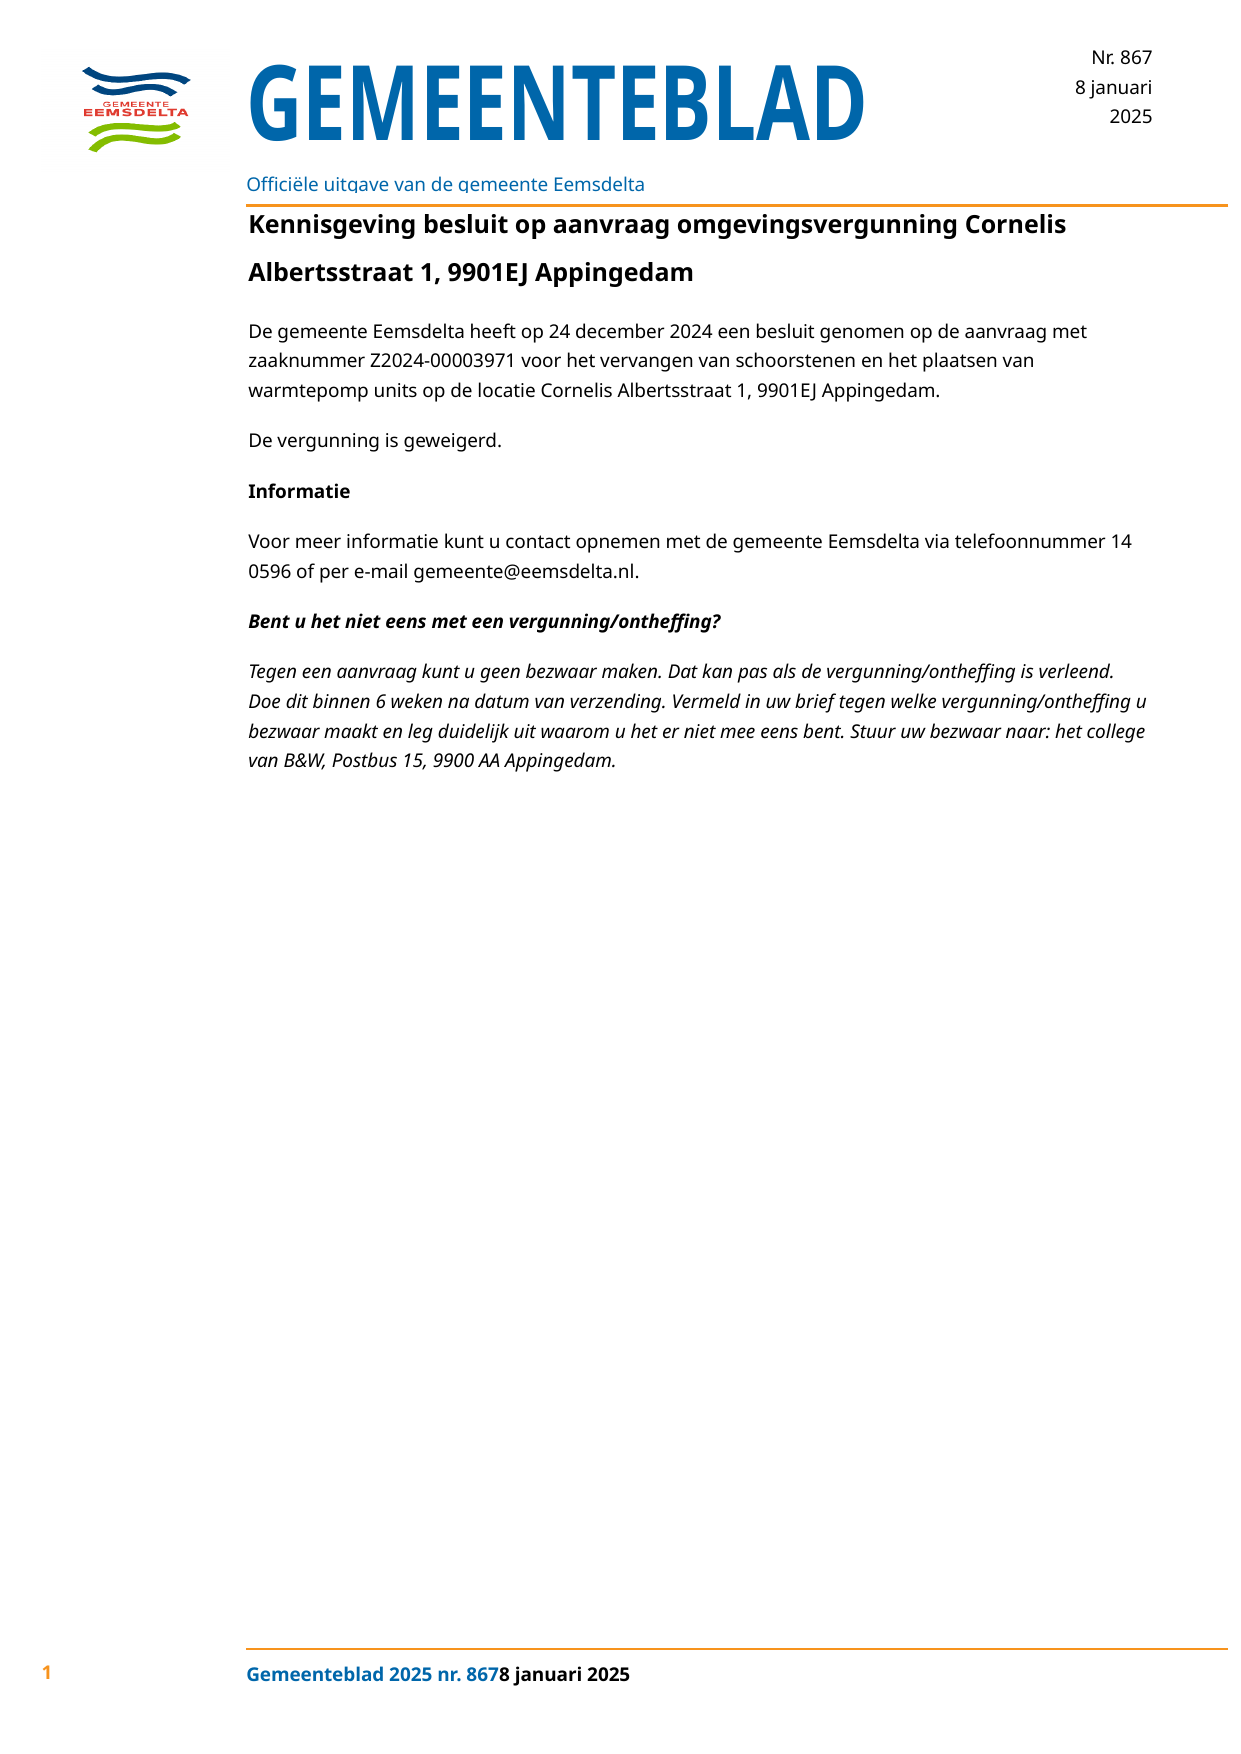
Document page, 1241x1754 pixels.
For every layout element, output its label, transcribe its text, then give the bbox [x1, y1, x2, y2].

text Kennisgeving besluit op aanvraag omgevingsvergunning Cornelis Albertsstraat 1, 9901EJ Appingedam [248, 207, 1152, 288]
text Bent u het niet eens met een vergunning/ontheffing? [248, 608, 1152, 634]
text Informatie [248, 478, 1152, 504]
text Voor meer informatie kunt u contact opnemen met de gemeente Eemsdelta via telefoonnummer 14 0596 of per e-mail gemeente@eemsdelta.nl. [248, 528, 1152, 584]
text De gemeente Eemsdelta heeft op 24 december 2024 een besluit genomen op de aanvraag met zaaknummer Z2024-00003971 voor het vervangen van schoorstenen en het plaatsen van warmtepomp units op de locatie Cornelis Albertsstraat 1, 9901EJ Appingedam. [248, 318, 1152, 403]
text De vergunning is geweigerd. [248, 427, 1152, 453]
picture [41, 47, 231, 172]
text Tegen een aanvraag kunt u geen bezwaar maken. Dat kan pas als de vergunning/ontheffing is verleend. Doe dit binnen 6 weken na datum van verzending. Vermeld in uw brief tegen welke vergunning/ontheffing u bezwaar maakt en leg duidelijk uit waarom u het er niet mee eens bent. Stuur uw bezwaar naar: het college van B&W, Postbus 15, 9900 AA Appingedam. [248, 659, 1152, 773]
